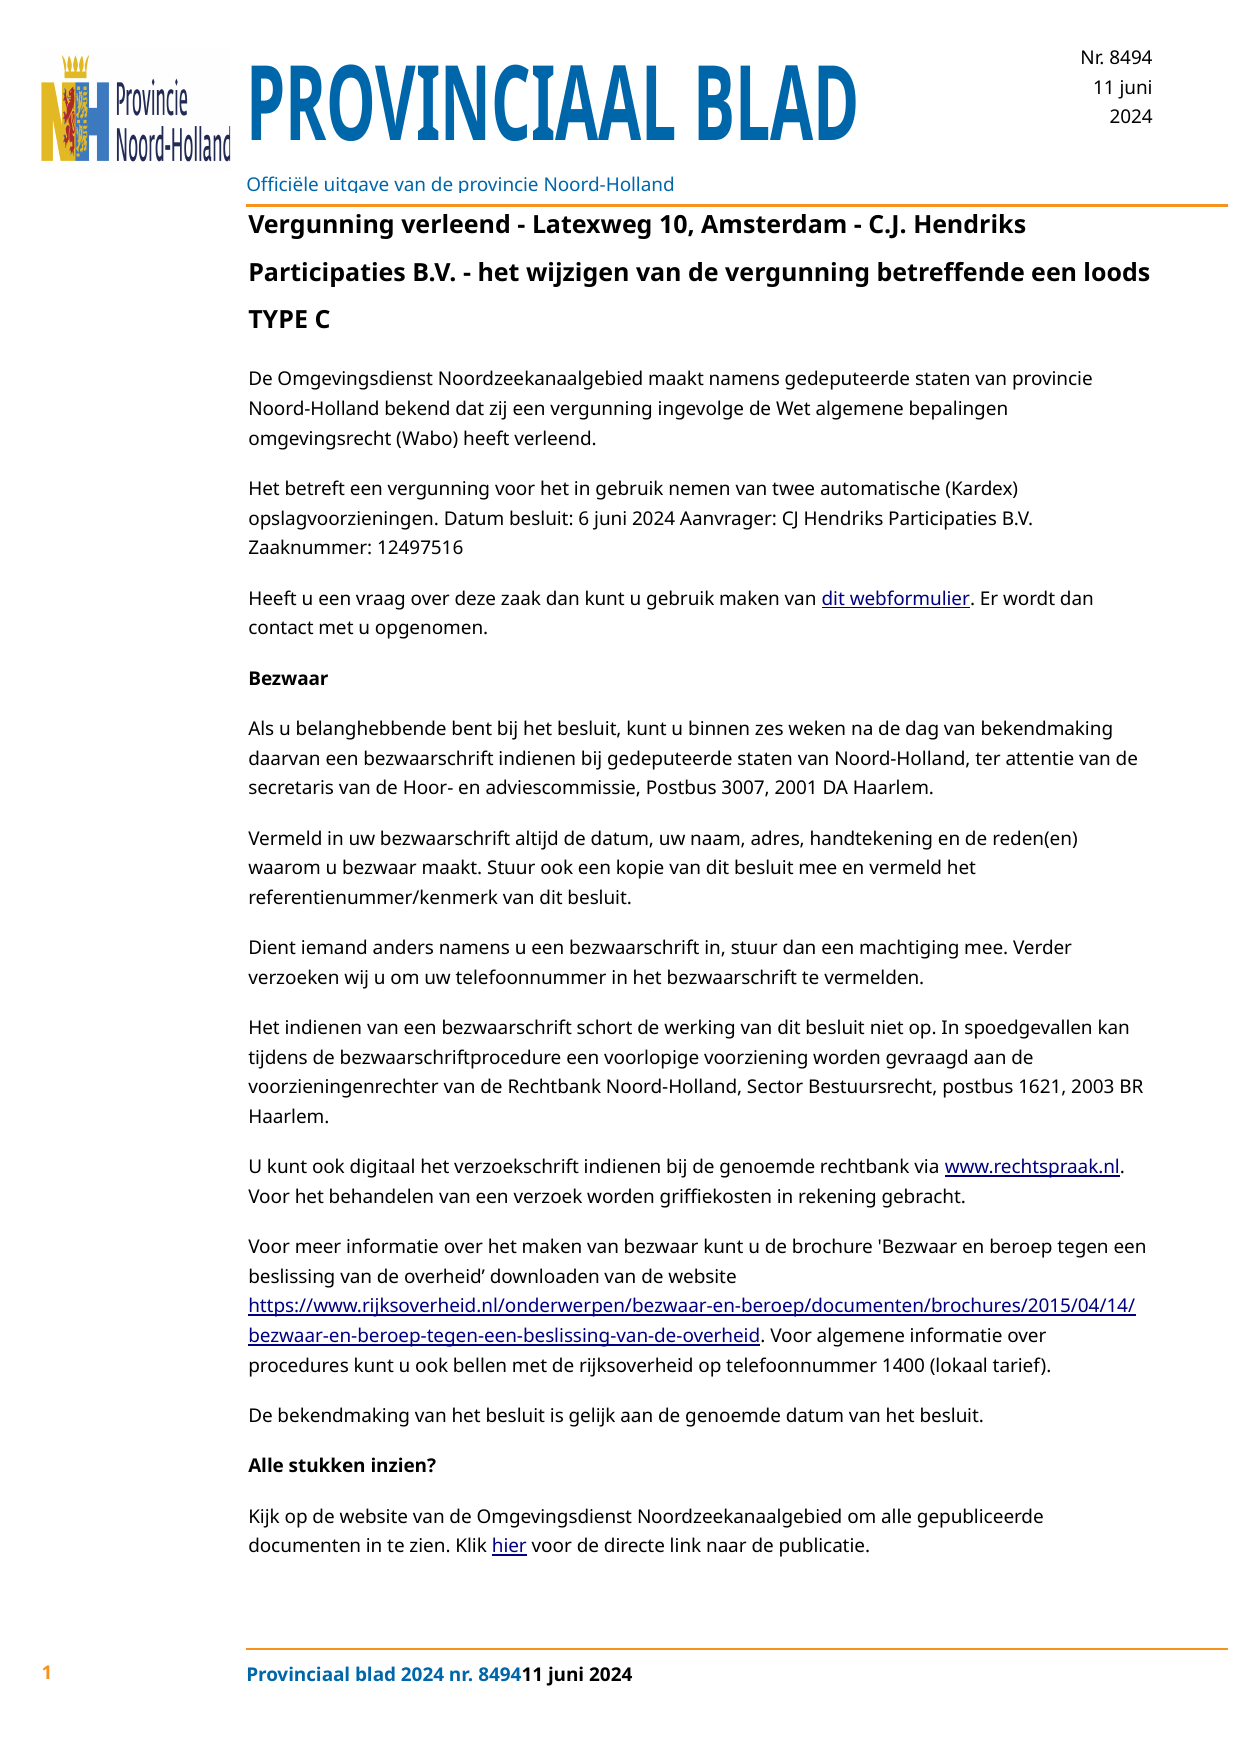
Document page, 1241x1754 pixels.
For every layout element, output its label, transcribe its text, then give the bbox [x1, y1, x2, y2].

text Vermeld in uw bezwaarschrift altijd de datum, uw naam, adres, handtekening en de reden(en) waarom u bezwaar maakt. Stuur ook een kopie van dit besluit mee en vermeld het referentienummer/kenmerk van dit besluit. [248, 825, 1152, 909]
picture [41, 47, 231, 172]
text Kijk op de website van de Omgevingsdienst Noordzeekanaalgebied om alle gepubliceerde documenten in te zien. Klik hier voor de directe link naar de publicatie. [248, 1503, 1152, 1558]
text De Omgevingsdienst Noordzeekanaalgebied maakt namens gedeputeerde staten van provincie Noord-Holland bekend dat zij een vergunning ingevolge de Wet algemene bepalingen omgevingsrecht (Wabo) heeft verleend. [248, 366, 1152, 450]
text Bezwaar [248, 665, 1152, 690]
text Het betreft een vergunning voor het in gebruik nemen van twee automatische (Kardex) opslagvoorzieningen. Datum besluit: 6 juni 2024 Aanvrager: CJ Hendriks Participaties B.V. Zaaknummer: 12497516 [248, 475, 1152, 560]
text Het indienen van een bezwaarschrift schort de werking van dit besluit niet op. In spoedgevallen kan tijdens de bezwaarschriftprocedure een voorlopige voorziening worden gevraagd aan de voorzieningenrechter van de Rechtbank Noord-Holland, Sector Bestuursrecht, postbus 1621, 2003 BR Haarlem. [248, 1014, 1152, 1129]
text De bekendmaking van het besluit is gelijk aan de genoemde datum van het besluit. [248, 1402, 1152, 1428]
text Heeft u een vraag over deze zaak dan kunt u gebruik maken van dit webformulier. Er wordt dan contact met u opgenomen. [248, 585, 1152, 640]
text Als u belanghebbende bent bij het besluit, kunt u binnen zes weken na de dag van bekendmaking daarvan een bezwaarschrift indienen bij gedeputeerde staten van Noord-Holland, ter attentie van de secretaris van de Hoor- en adviescommissie, Postbus 3007, 2001 DA Haarlem. [248, 715, 1152, 800]
text U kunt ook digitaal het verzoekschrift indienen bij de genoemde rechtbank via www.rechtspraak.nl. Voor het behandelen van een verzoek worden griffiekosten in rekening gebracht. [248, 1153, 1152, 1209]
text Dient iemand anders namens u een bezwaarschrift in, stuur dan een machtiging mee. Verder verzoeken wij u om uw telefoonnummer in het bezwaarschrift te vermelden. [248, 934, 1152, 989]
text Voor meer informatie over het maken van bezwaar kunt u de brochure 'Bezwaar en beroep tegen een beslissing van de overheid’ downloaden van de website https://www.rijksoverheid.nl/onderwerpen/bezwaar-en-beroep/documenten/brochures/2015/04/14/bezwaar-en-beroep-tegen-een-beslissing-van-de-overheid. Voor algemene informatie over procedures kunt u ook bellen met de rijksoverheid op telefoonnummer 1400 (lokaal tarief). [248, 1233, 1152, 1377]
text Vergunning verleend - Latexweg 10, Amsterdam - C.J. Hendriks Participaties B.V. - het wijzigen van de vergunning betreffende een loods TYPE C [248, 207, 1152, 336]
text Alle stukken inzien? [248, 1453, 1152, 1478]
